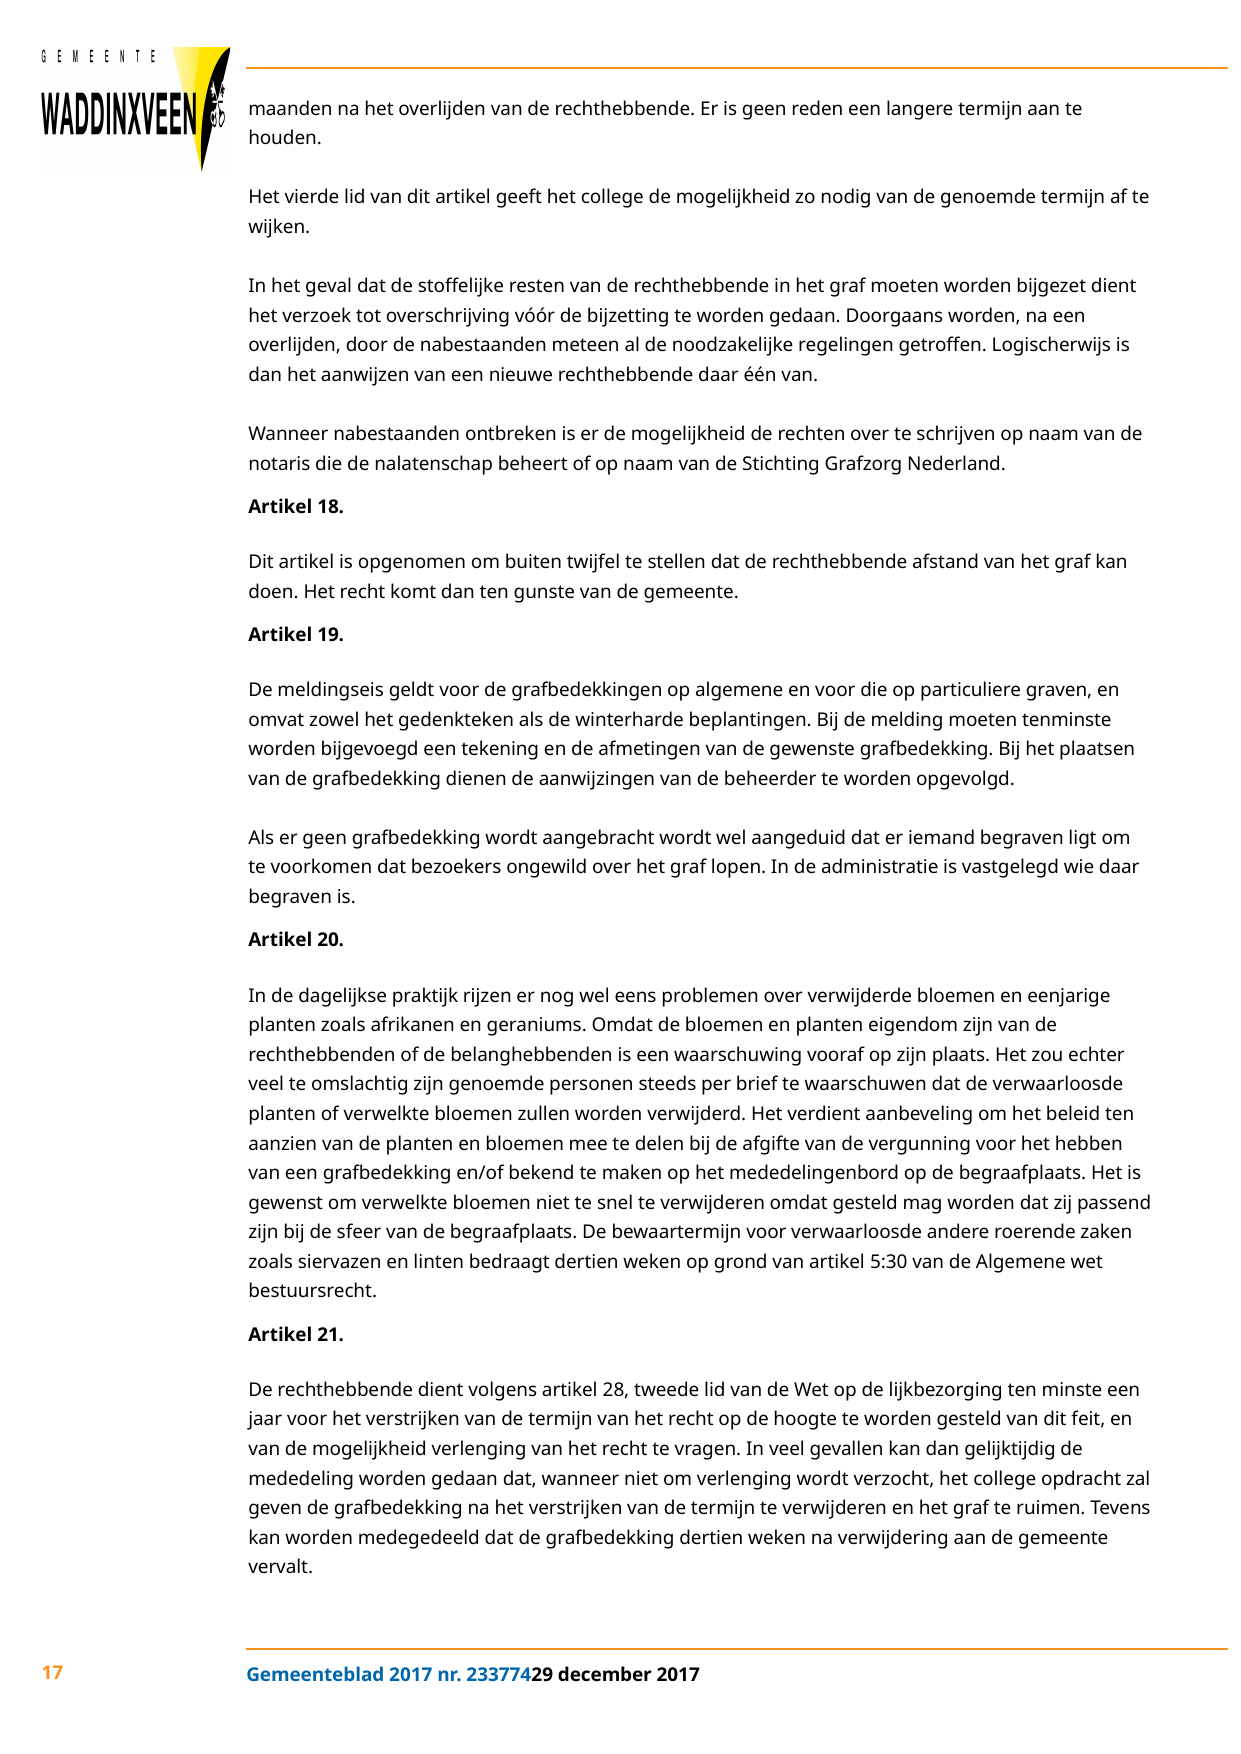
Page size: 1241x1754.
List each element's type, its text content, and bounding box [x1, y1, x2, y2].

text In de dagelijkse praktijk rijzen er nog wel eens problemen over verwijderde bloemen en eenjarige planten zoals afrikanen en geraniums. Omdat de bloemen en planten eigendom zijn van de rechthebbenden of de belanghebbenden is een waarschuwing vooraf op zijn plaats. Het zou echter veel te omslachtig zijn genoemde personen steeds per brief te waarschuwen dat de verwaarloosde planten of verwelkte bloemen zullen worden verwijderd. Het verdient aanbeveling om het beleid ten aanzien van de planten en bloemen mee te delen bij de afgifte van de vergunning voor het hebben van een grafbedekking en/of bekend te maken op het mededelingenbord op de begraafplaats. Het is gewenst om verwelkte bloemen niet te snel te verwijderen omdat gesteld mag worden dat zij passend zijn bij de sfeer van de begraafplaats. De bewaartermijn voor verwaarloosde andere roerende zaken zoals siervazen en linten bedraagt dertien weken op grond van artikel 5:30 van de Algemene wet bestuursrecht. [248, 982, 1152, 1303]
text Artikel 19. [248, 621, 1152, 647]
text Wanneer nabestaanden ontbreken is er de mogelijkheid de rechten over te schrijven op naam van de notaris die de nalatenschap beheert of op naam van de Stichting Grafzorg Nederland. [248, 420, 1152, 476]
text Artikel 18. [248, 493, 1152, 519]
text Het vierde lid van dit artikel geeft het college de mogelijkheid zo nodig van de genoemde termijn af te wijken. [248, 183, 1152, 239]
text Dit artikel is opgenomen om buiten twijfel te stellen dat de rechthebbende afstand van het graf kan doen. Het recht komt dan ten gunste van de gemeente. [248, 548, 1152, 603]
text Artikel 20. [248, 926, 1152, 952]
text In het geval dat de stoffelijke resten van de rechthebbende in het graf moeten worden bijgezet dient het verzoek tot overschrijving vóór de bijzetting te worden gedaan. Doorgaans worden, na een overlijden, door de nabestaanden meteen al de noodzakelijke regelingen getroffen. Logischerwijs is dan het aanwijzen van een nieuwe rechthebbende daar één van. [248, 272, 1152, 387]
text De meldingseis geldt voor de grafbedekkingen op algemene en voor die op particuliere graven, en omvat zowel het gedenkteken als de winterharde beplantingen. Bij de melding moeten tenminste worden bijgevoegd een tekening en de afmetingen van de gewenste grafbedekking. Bij het plaatsen van de grafbedekking dienen de aanwijzingen van de beheerder te worden opgevolgd. [248, 676, 1152, 791]
text De rechthebbende dient volgens artikel 28, tweede lid van de Wet op de lijkbezorging ten minste een jaar voor het verstrijken van de termijn van het recht op de hoogte te worden gesteld van dit feit, en van de mogelijkheid verlenging van het recht te vragen. In veel gevallen kan dan gelijktijdig de mededeling worden gedaan dat, wanneer niet om verlenging wordt verzocht, het college opdracht zal geven de grafbedekking na het verstrijken van de termijn te verwijderen en het graf te ruimen. Tevens kan worden medegedeeld dat de grafbedekking dertien weken na verwijdering aan de gemeente vervalt. [248, 1376, 1152, 1579]
text maanden na het overlijden van de rechthebbende. Er is geen reden een langere termijn aan te houden. [248, 95, 1152, 150]
picture [41, 47, 231, 172]
text Artikel 21. [248, 1321, 1152, 1346]
text Als er geen grafbedekking wordt aangebracht wordt wel aangeduid dat er iemand begraven ligt om te voorkomen dat bezoekers ongewild over het graf lopen. In de administratie is vastgelegd wie daar begraven is. [248, 824, 1152, 909]
